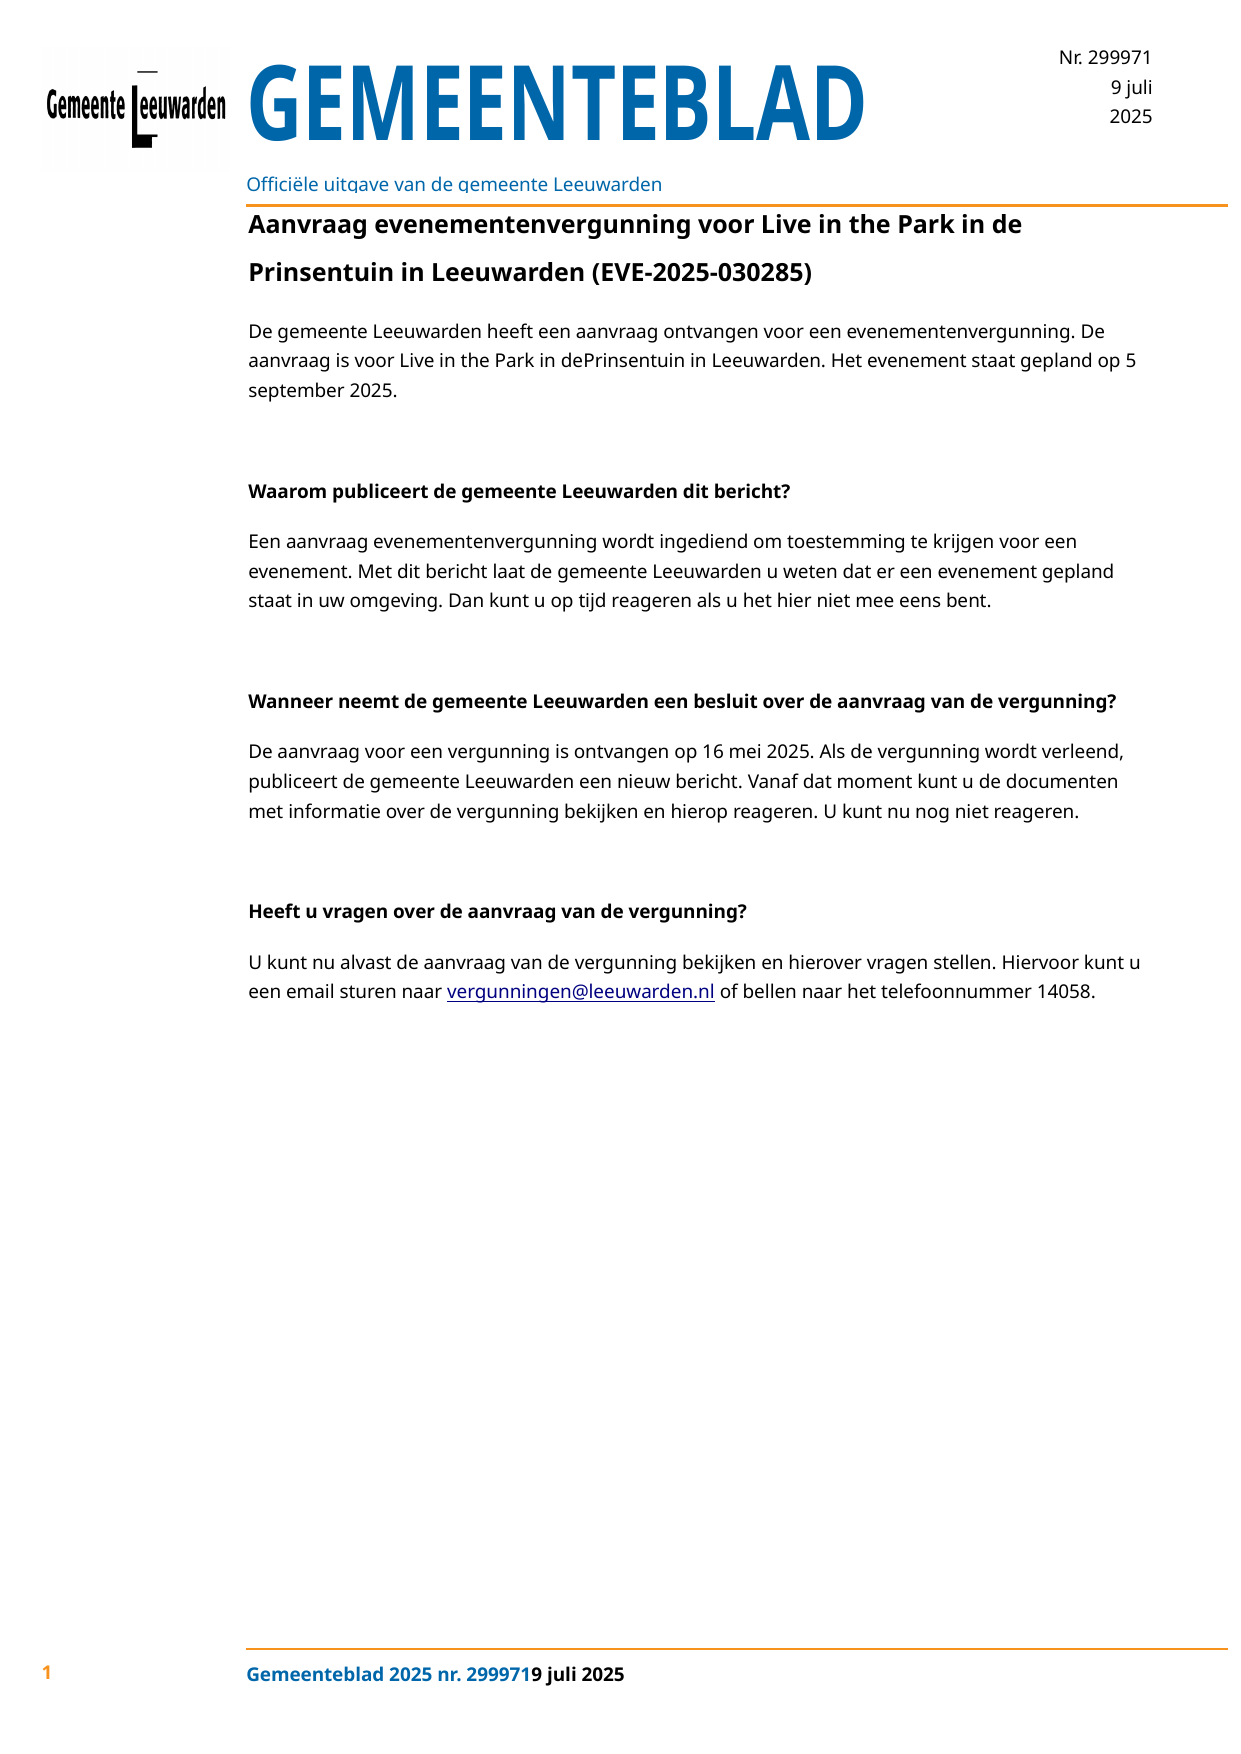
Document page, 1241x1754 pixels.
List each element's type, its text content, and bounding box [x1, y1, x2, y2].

text De gemeente Leeuwarden heeft een aanvraag ontvangen voor een evenementenvergunning. De aanvraag is voor Live in the Park in dePrinsentuin in Leeuwarden. Het evenement staat gepland op 5 september 2025. [248, 318, 1152, 403]
text Aanvraag evenementenvergunning voor Live in the Park in de Prinsentuin in Leeuwarden (EVE-2025-030285) [248, 207, 1152, 288]
picture [41, 47, 231, 172]
text De aanvraag voor een vergunning is ontvangen op 16 mei 2025. Als de vergunning wordt verleend, publiceert de gemeente Leeuwarden een nieuw bericht. Vanaf dat moment kunt u de documenten met informatie over de vergunning bekijken en hierop reageren. U kunt nu nog niet reageren. [248, 739, 1152, 824]
text Wanneer neemt de gemeente Leeuwarden een besluit over de aanvraag van de vergunning? [248, 688, 1152, 714]
text Heeft u vragen over de aanvraag van de vergunning? [248, 899, 1152, 924]
text Een aanvraag evenementenvergunning wordt ingediend om toestemming te krijgen voor een evenement. Met dit bericht laat de gemeente Leeuwarden u weten dat er een evenement gepland staat in uw omgeving. Dan kunt u op tijd reageren als u het hier niet mee eens bent. [248, 528, 1152, 613]
text U kunt nu alvast de aanvraag van de vergunning bekijken en hierover vragen stellen. Hiervoor kunt u een email sturen naar vergunningen@leeuwarden.nl of bellen naar het telefoonnummer 14058. [248, 949, 1152, 1004]
text Waarom publiceert de gemeente Leeuwarden dit bericht? [248, 478, 1152, 504]
